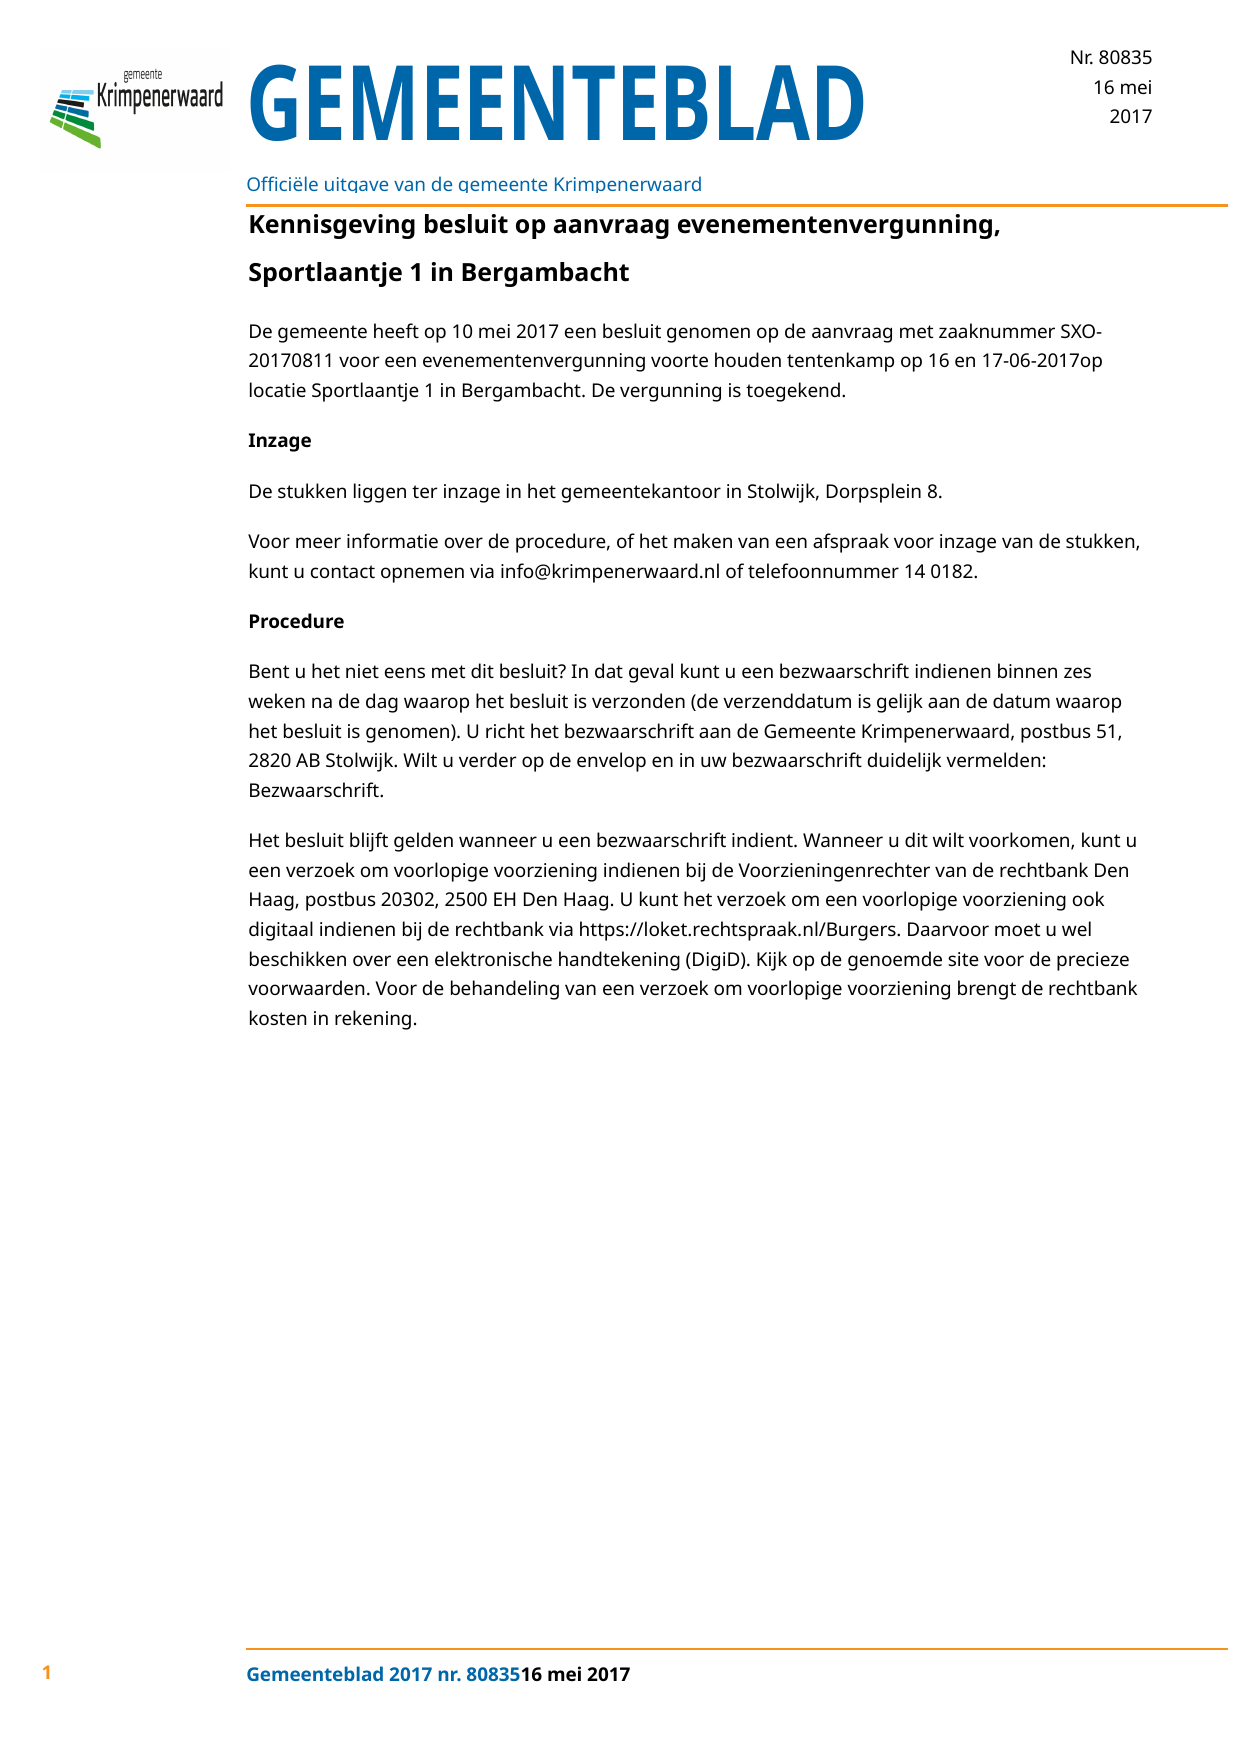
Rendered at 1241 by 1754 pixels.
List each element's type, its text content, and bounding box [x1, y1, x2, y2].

text De gemeente heeft op 10 mei 2017 een besluit genomen op de aanvraag met zaaknummer SXO-20170811 voor een evenementenvergunning voorte houden tentenkamp op 16 en 17-06-2017op locatie Sportlaantje 1 in Bergambacht. De vergunning is toegekend. [248, 318, 1152, 403]
text De stukken liggen ter inzage in het gemeentekantoor in Stolwijk, Dorpsplein 8. [248, 478, 1152, 504]
picture [41, 47, 231, 172]
text Procedure [248, 608, 1152, 634]
text Het besluit blijft gelden wanneer u een bezwaarschrift indient. Wanneer u dit wilt voorkomen, kunt u een verzoek om voorlopige voorziening indienen bij de Voorzieningenrechter van de rechtbank Den Haag, postbus 20302, 2500 EH Den Haag. U kunt het verzoek om een voorlopige voorziening ook digitaal indienen bij de rechtbank via https://loket.rechtspraak.nl/Burgers. Daarvoor moet u wel beschikken over een elektronische handtekening (DigiD). Kijk op de genoemde site voor de precieze voorwaarden. Voor de behandeling van een verzoek om voorlopige voorziening brengt de rechtbank kosten in rekening. [248, 827, 1152, 1031]
text Voor meer informatie over de procedure, of het maken van een afspraak voor inzage van de stukken, kunt u contact opnemen via info@krimpenerwaard.nl of telefoonnummer 14 0182. [248, 528, 1152, 584]
text Bent u het niet eens met dit besluit? In dat geval kunt u een bezwaarschrift indienen binnen zes weken na de dag waarop het besluit is verzonden (de verzenddatum is gelijk aan de datum waarop het besluit is genomen). U richt het bezwaarschrift aan de Gemeente Krimpenerwaard, postbus 51, 2820 AB Stolwijk. Wilt u verder op de envelop en in uw bezwaarschrift duidelijk vermelden: Bezwaarschrift. [248, 659, 1152, 803]
text Kennisgeving besluit op aanvraag evenementenvergunning, Sportlaantje 1 in Bergambacht [248, 207, 1152, 288]
text Inzage [248, 427, 1152, 453]
